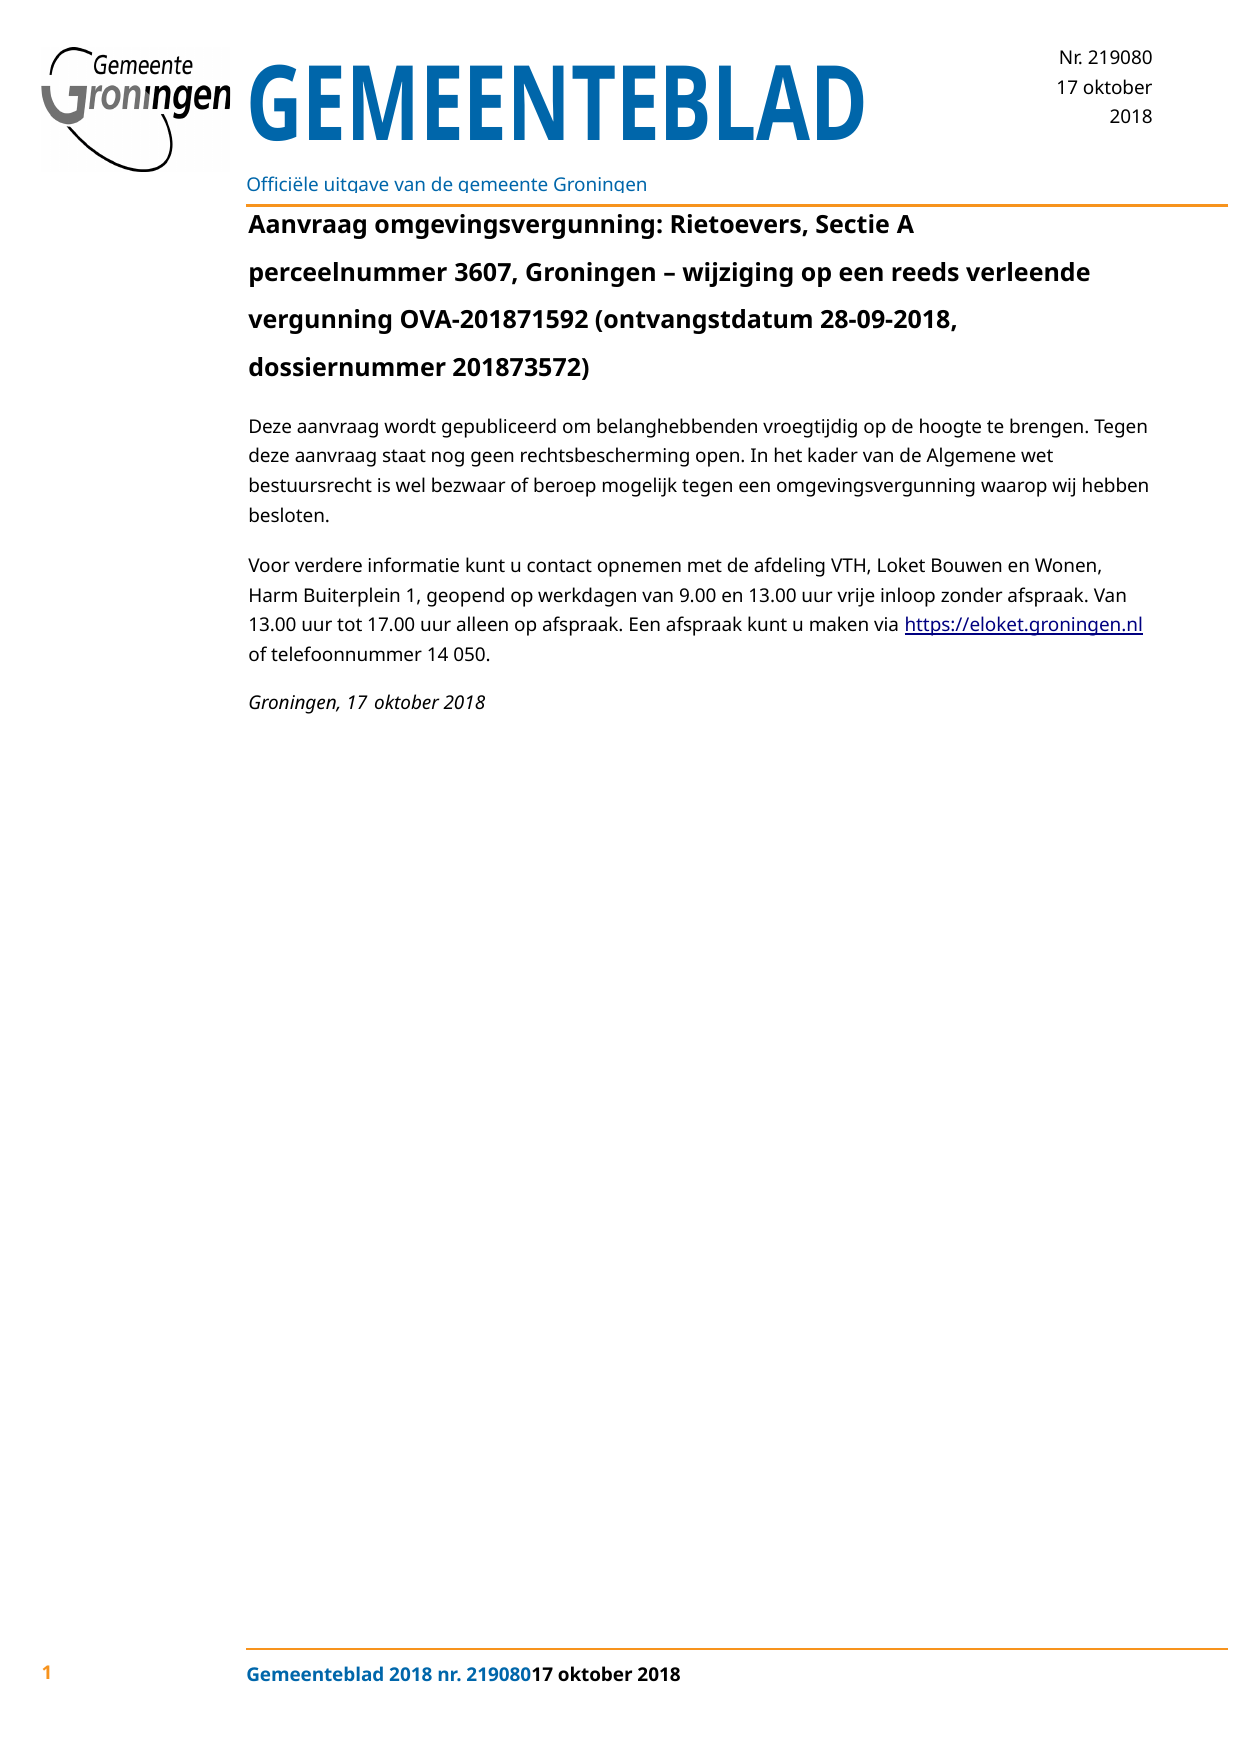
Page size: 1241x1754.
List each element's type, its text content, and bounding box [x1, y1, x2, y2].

text Voor verdere informatie kunt u contact opnemen met de afdeling VTH, Loket Bouwen en Wonen, Harm Buiterplein 1, geopend op werkdagen van 9.00 en 13.00 uur vrije inloop zonder afspraak. Van 13.00 uur tot 17.00 uur alleen op afspraak. Een afspraak kunt u maken via https://eloket.groningen.nl of telefoonnummer 14 050. [248, 552, 1152, 667]
text Deze aanvraag wordt gepubliceerd om belanghebbenden vroegtijdig op de hoogte te brengen. Tegen deze aanvraag staat nog geen rechtsbescherming open. In het kader van de Algemene wet bestuursrecht is wel bezwaar of beroep mogelijk tegen een omgevingsvergunning waarop wij hebben besloten. [248, 413, 1152, 528]
picture [41, 47, 231, 172]
text Groningen, 17 oktober 2018 [248, 689, 1152, 714]
text Aanvraag omgevingsvergunning: Rietoevers, Sectie A perceelnummer 3607, Groningen – wijziging op een reeds verleende vergunning OVA-201871592 (ontvangstdatum 28-09-2018, dossiernummer 201873572) [248, 207, 1152, 384]
